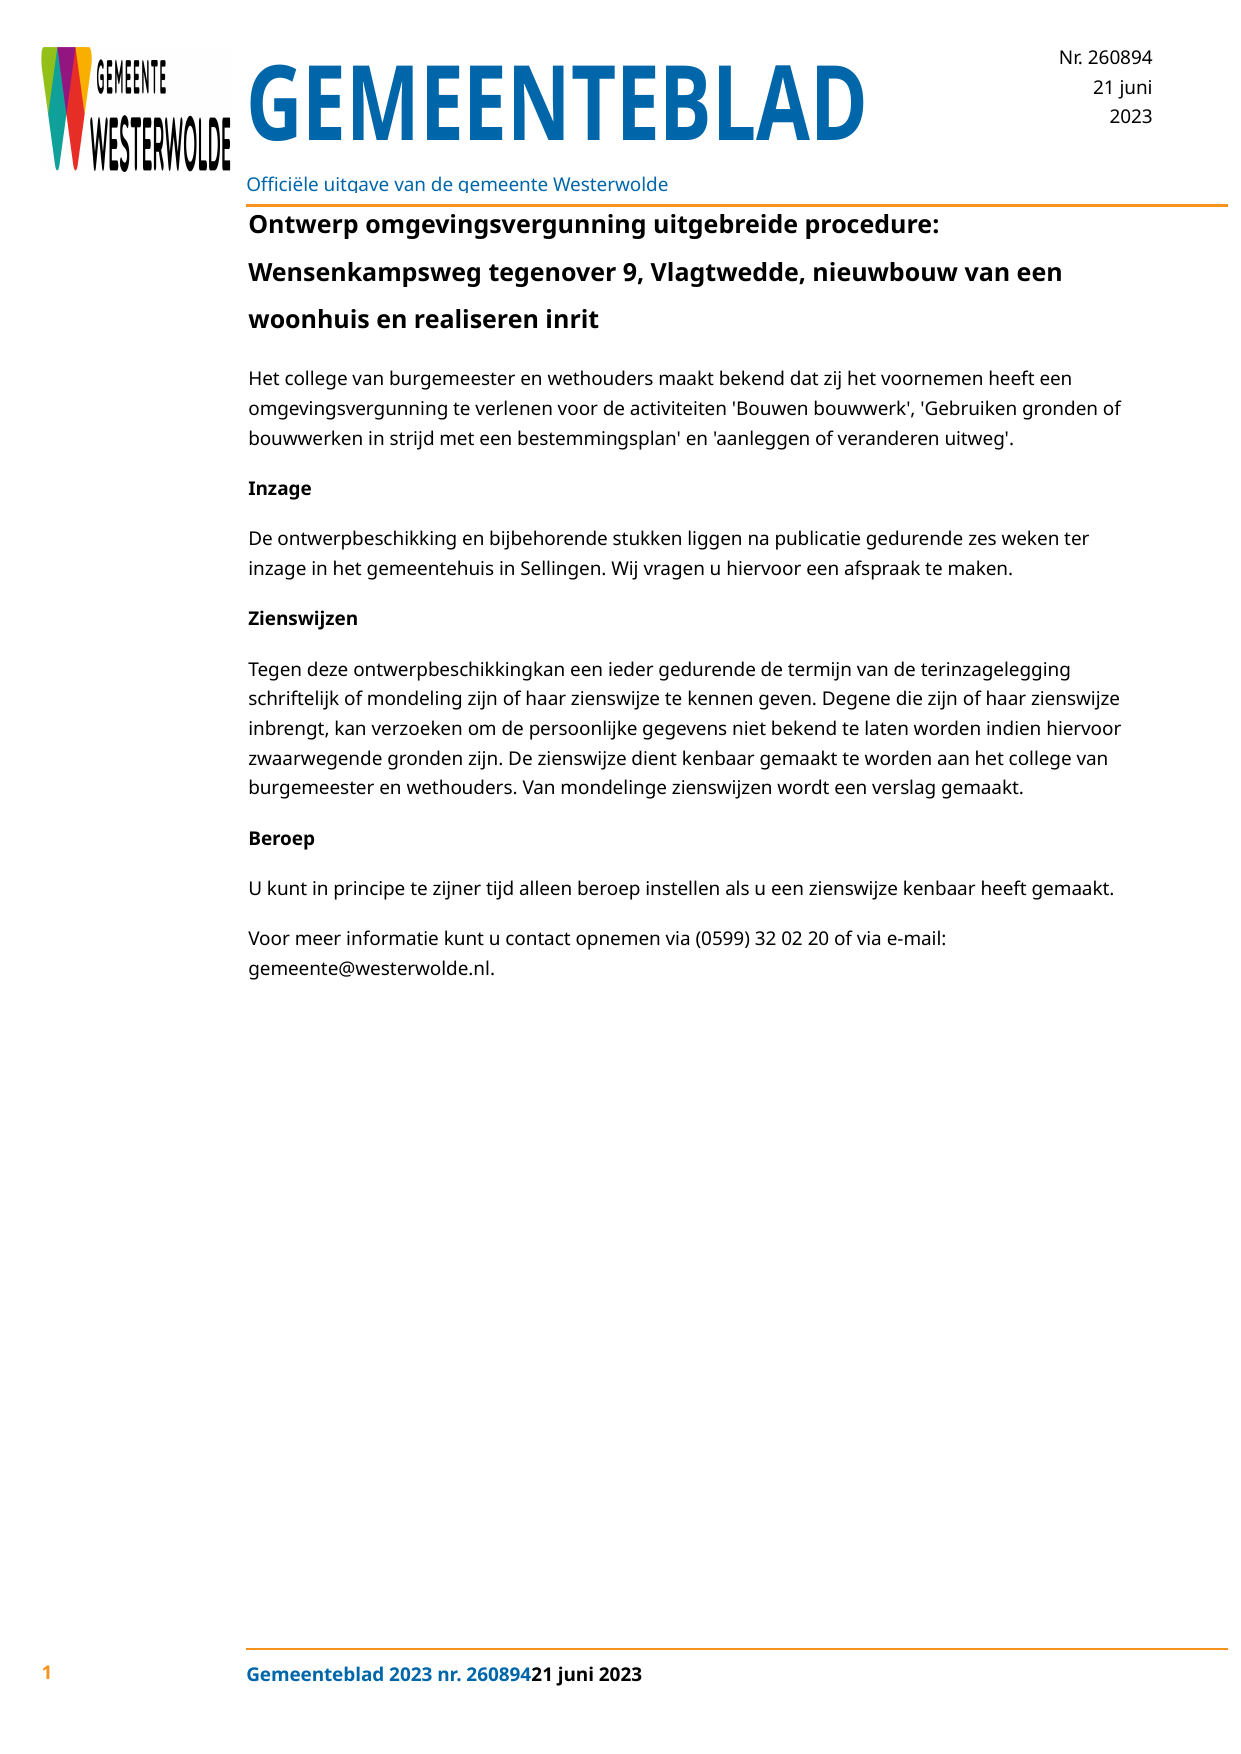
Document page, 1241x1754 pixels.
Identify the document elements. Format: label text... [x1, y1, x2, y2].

text Beroep [248, 825, 1152, 850]
text Voor meer informatie kunt u contact opnemen via (0599) 32 02 20 of via e-mail: gemeente@westerwolde.nl. [248, 926, 1152, 981]
picture [41, 47, 231, 172]
text Inzage [248, 475, 1152, 501]
text De ontwerpbeschikking en bijbehorende stukken liggen na publicatie gedurende zes weken ter inzage in het gemeentehuis in Sellingen. Wij vragen u hiervoor een afspraak te maken. [248, 526, 1152, 581]
text Ontwerp omgevingsvergunning uitgebreide procedure: Wensenkampsweg tegenover 9, Vlagtwedde, nieuwbouw van een woonhuis en realiseren inrit [248, 207, 1152, 336]
text Zienswijzen [248, 606, 1152, 631]
text Tegen deze ontwerpbeschikkingkan een ieder gedurende de termijn van de terinzagelegging schriftelijk of mondeling zijn of haar zienswijze te kennen geven. Degene die zijn of haar zienswijze inbrengt, kan verzoeken om de persoonlijke gegevens niet bekend te laten worden indien hiervoor zwaarwegende gronden zijn. De zienswijze dient kenbaar gemaakt te worden aan het college van burgemeester en wethouders. Van mondelinge zienswijzen wordt een verslag gemaakt. [248, 656, 1152, 800]
text Het college van burgemeester en wethouders maakt bekend dat zij het voornemen heeft een omgevingsvergunning te verlenen voor de activiteiten 'Bouwen bouwwerk', 'Gebruiken gronden of bouwwerken in strijd met een bestemmingsplan' en 'aanleggen of veranderen uitweg'. [248, 366, 1152, 450]
text U kunt in principe te zijner tijd alleen beroep instellen als u een zienswijze kenbaar heeft gemaakt. [248, 875, 1152, 901]
